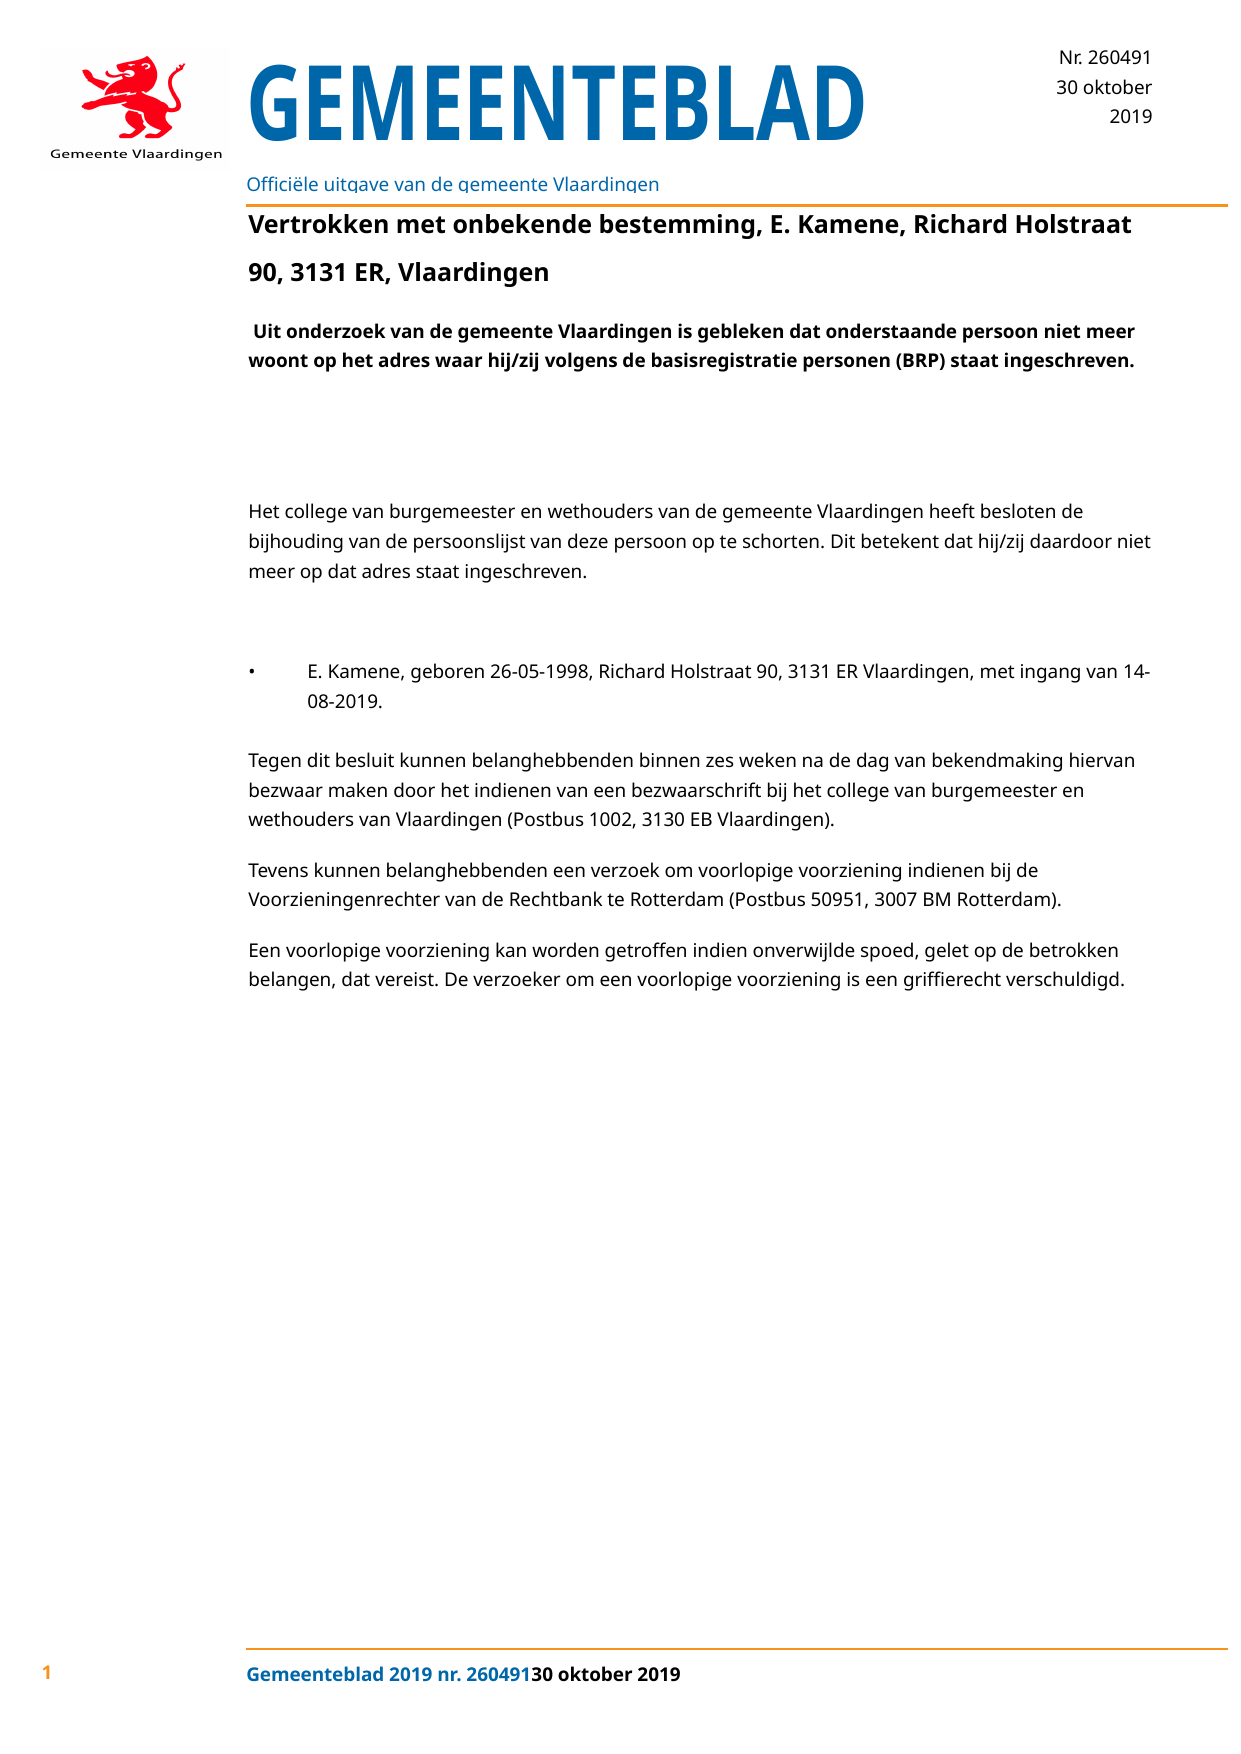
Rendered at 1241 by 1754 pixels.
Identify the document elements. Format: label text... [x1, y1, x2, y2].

text Tegen dit besluit kunnen belanghebbenden binnen zes weken na de dag van bekendmaking hiervan bezwaar maken door het indienen van een bezwaarschrift bij het college van burgemeester en wethouders van Vlaardingen (Postbus 1002, 3130 EB Vlaardingen). [248, 747, 1152, 832]
text Vertrokken met onbekende bestemming, E. Kamene, Richard Holstraat 90, 3131 ER, Vlaardingen [248, 207, 1152, 288]
text Uit onderzoek van de gemeente Vlaardingen is gebleken dat onderstaande persoon niet meer woont op het adres waar hij/zij volgens de basisregistratie personen (BRP) staat ingeschreven. [248, 318, 1152, 373]
picture [41, 47, 231, 172]
list E. Kamene, geboren 26-05-1998, Richard Holstraat 90, 3131 ER Vlaardingen, met ingang van 14-08-2019. [248, 659, 1152, 714]
text Tevens kunnen belanghebbenden een verzoek om voorlopige voorziening indienen bij de Voorzieningenrechter van de Rechtbank te Rotterdam (Postbus 50951, 3007 BM Rotterdam). [248, 857, 1152, 912]
text Een voorlopige voorziening kan worden getroffen indien onverwijlde spoed, gelet op de betrokken belangen, dat vereist. De verzoeker om een voorlopige voorziening is een griffierecht verschuldigd. [248, 937, 1152, 992]
text Het college van burgemeester en wethouders van de gemeente Vlaardingen heeft besloten de bijhouding van de persoonslijst van deze persoon op te schorten. Dit betekent dat hij/zij daardoor niet meer op dat adres staat ingeschreven. [248, 499, 1152, 584]
